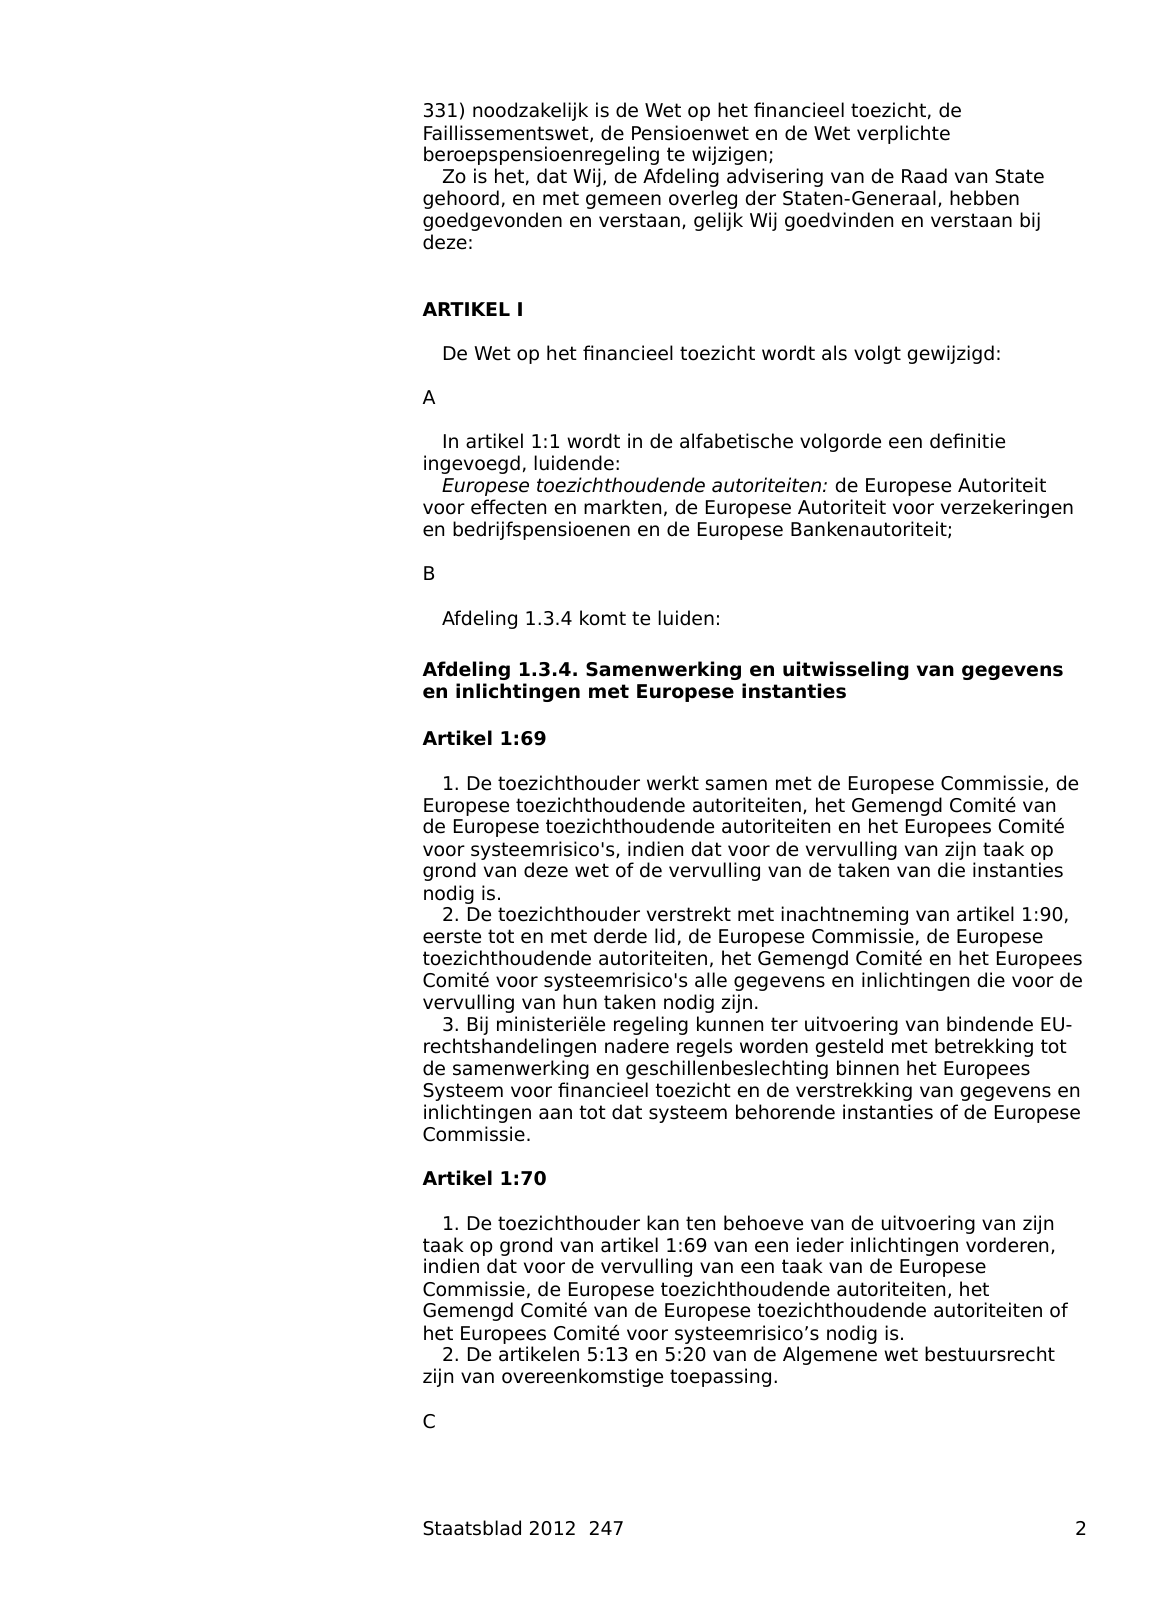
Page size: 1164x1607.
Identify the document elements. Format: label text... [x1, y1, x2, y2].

text Afdeling 1.3.4 komt te luiden: [422, 607, 1087, 629]
subtitle Artikel 1:69 [422, 728, 1087, 750]
text In artikel 1:1 wordt in de alfabetische volgorde een definitie ingevoegd, luidende: [422, 431, 1087, 475]
text B [422, 563, 1087, 585]
text Europese toezichthoudende autoriteiten: de Europese Autoriteit voor effecten en markten, de Europese Autoriteit voor verzekeringen en bedrijfspensioenen en de Europese Bankenautoriteit; [422, 475, 1087, 541]
text 2. De toezichthouder verstrekt met inachtneming van artikel 1:90, eerste tot en met derde lid, de Europese Commissie, de Europese toezichthoudende autoriteiten, het Gemengd Comité en het Europees Comité voor systeemrisico's alle gegevens en inlichtingen die voor de vervulling van hun taken nodig zijn. [422, 904, 1087, 1014]
text 2. De artikelen 5:13 en 5:20 van de Algemene wet bestuursrecht zijn van overeenkomstige toepassing. [422, 1344, 1087, 1388]
text De Wet op het financieel toezicht wordt als volgt gewijzigd: [422, 343, 1087, 365]
text A [422, 387, 1087, 409]
text 1. De toezichthouder werkt samen met de Europese Commissie, de Europese toezichthoudende autoriteiten, het Gemengd Comité van de Europese toezichthoudende autoriteiten en het Europees Comité voor systeemrisico's, indien dat voor de vervulling van zijn taak op grond van deze wet of de vervulling van de taken van die instanties nodig is. [422, 772, 1087, 904]
subtitle Afdeling 1.3.4. Samenwerking en uitwisseling van gegevens en inlichtingen met Europese instanties [422, 659, 1087, 703]
text Zo is het, dat Wij, de Afdeling advisering van de Raad van State gehoord, en met gemeen overleg der Staten-Generaal, hebben goedgevonden en verstaan, gelijk Wij goedvinden en verstaan bij deze: [422, 166, 1087, 254]
text 3. Bij ministeriële regeling kunnen ter uitvoering van bindende EU-rechtshandelingen nadere regels worden gesteld met betrekking tot de samenwerking en geschillenbeslechting binnen het Europees Systeem voor financieel toezicht en de verstrekking van gegevens en inlichtingen aan tot dat systeem behorende instanties of de Europese Commissie. [422, 1014, 1087, 1146]
text C [422, 1411, 1087, 1432]
subtitle Artikel 1:70 [422, 1168, 1087, 1190]
text 331) noodzakelijk is de Wet op het financieel toezicht, de Faillissementswet, de Pensioenwet en de Wet verplichte beroepspensioenregeling te wijzigen; [422, 100, 1087, 166]
subtitle ARTIKEL I [422, 299, 1087, 321]
text 1. De toezichthouder kan ten behoeve van de uitvoering van zijn taak op grond van artikel 1:69 van een ieder inlichtingen vorderen, indien dat voor de vervulling van een taak van de Europese Commissie, de Europese toezichthoudende autoriteiten, het Gemengd Comité van de Europese toezichthoudende autoriteiten of het Europees Comité voor systeemrisico’s nodig is. [422, 1212, 1087, 1344]
